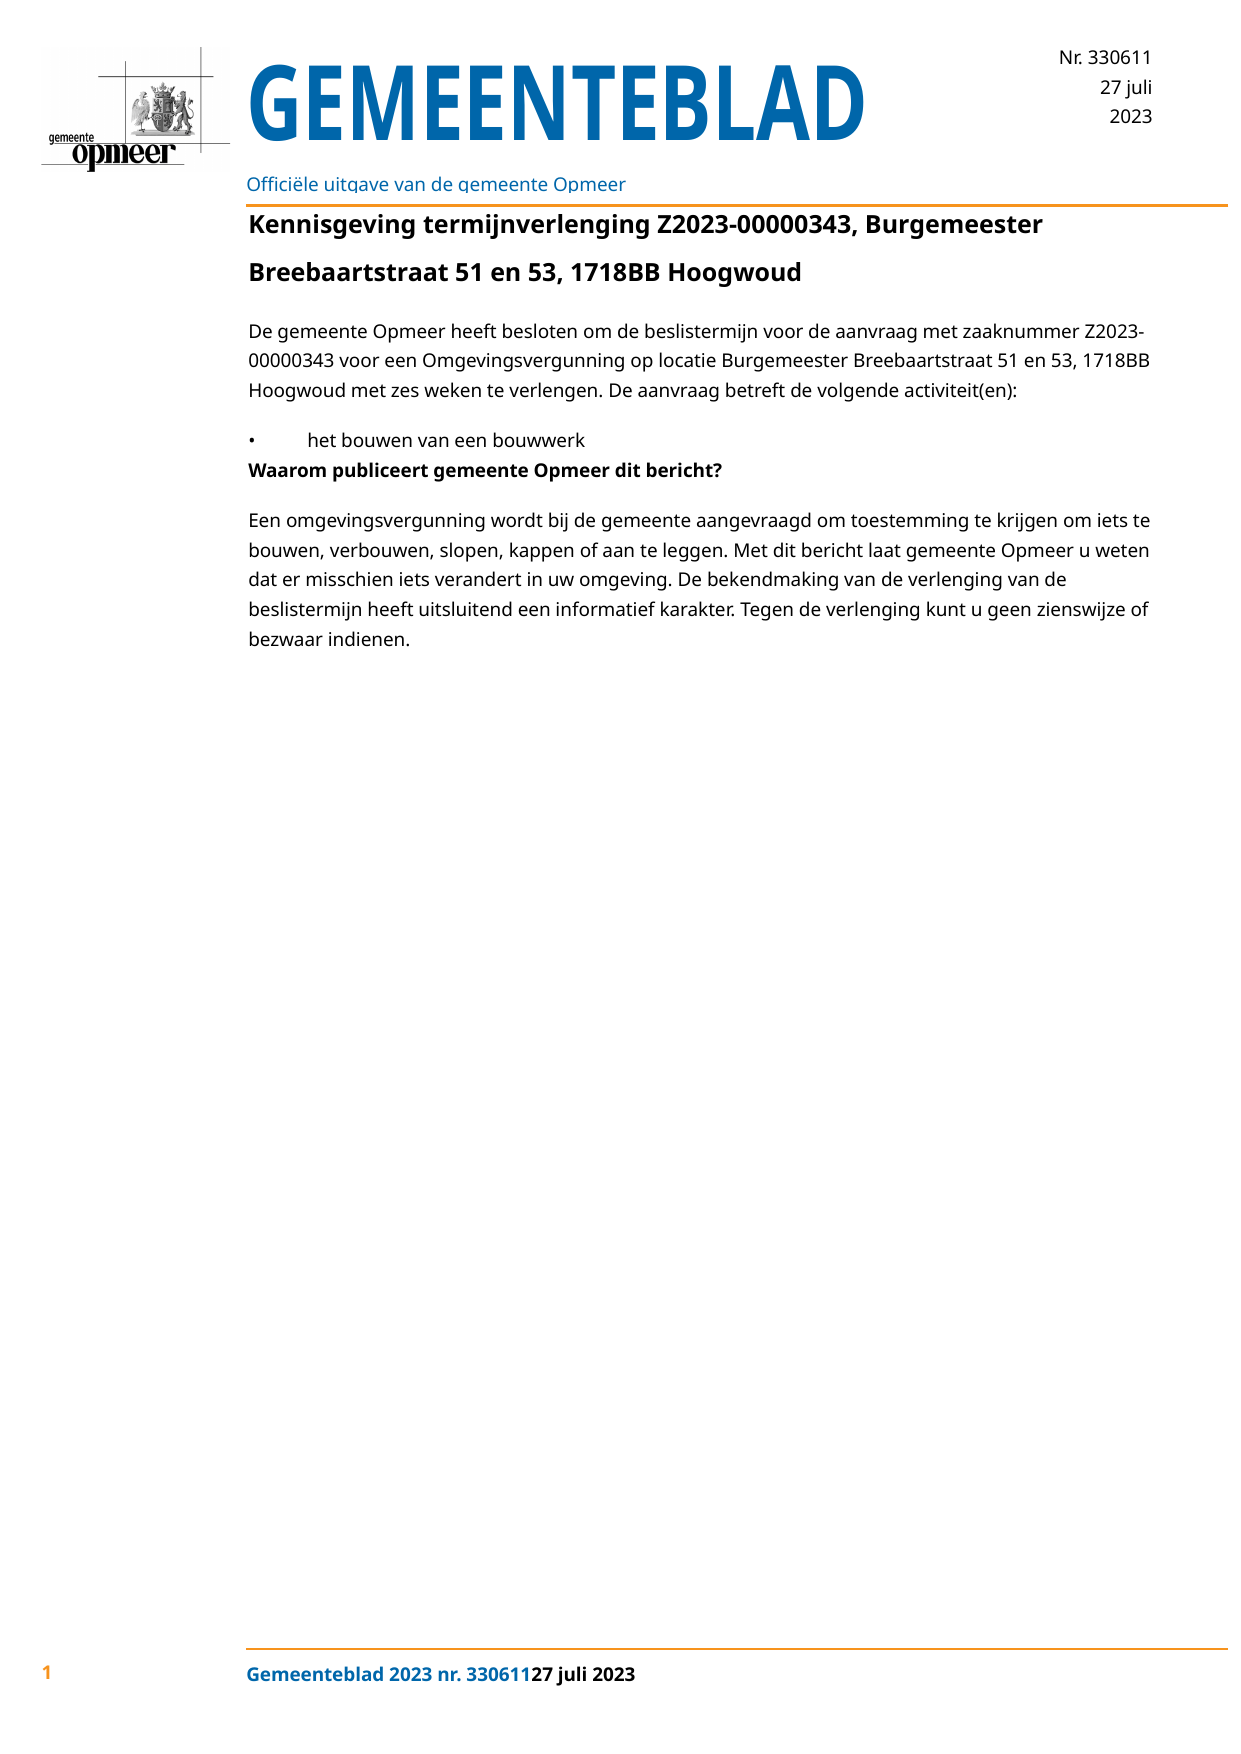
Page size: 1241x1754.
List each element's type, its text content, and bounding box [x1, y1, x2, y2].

text De gemeente Opmeer heeft besloten om de beslistermijn voor de aanvraag met zaaknummer Z2023-00000343 voor een Omgevingsvergunning op locatie Burgemeester Breebaartstraat 51 en 53, 1718BB Hoogwoud met zes weken te verlengen. De aanvraag betreft de volgende activiteit(en): [248, 318, 1152, 403]
text Kennisgeving termijnverlenging Z2023-00000343, Burgemeester Breebaartstraat 51 en 53, 1718BB Hoogwoud [248, 207, 1152, 288]
list het bouwen van een bouwwerk [248, 427, 1152, 453]
picture [41, 47, 231, 172]
text Waarom publiceert gemeente Opmeer dit bericht? [248, 457, 1152, 483]
text Een omgevingsvergunning wordt bij de gemeente aangevraagd om toestemming te krijgen om iets te bouwen, verbouwen, slopen, kappen of aan te leggen. Met dit bericht laat gemeente Opmeer u weten dat er misschien iets verandert in uw omgeving. De bekendmaking van de verlenging van de beslistermijn heeft uitsluitend een informatief karakter. Tegen de verlenging kunt u geen zienswijze of bezwaar indienen. [248, 507, 1152, 652]
